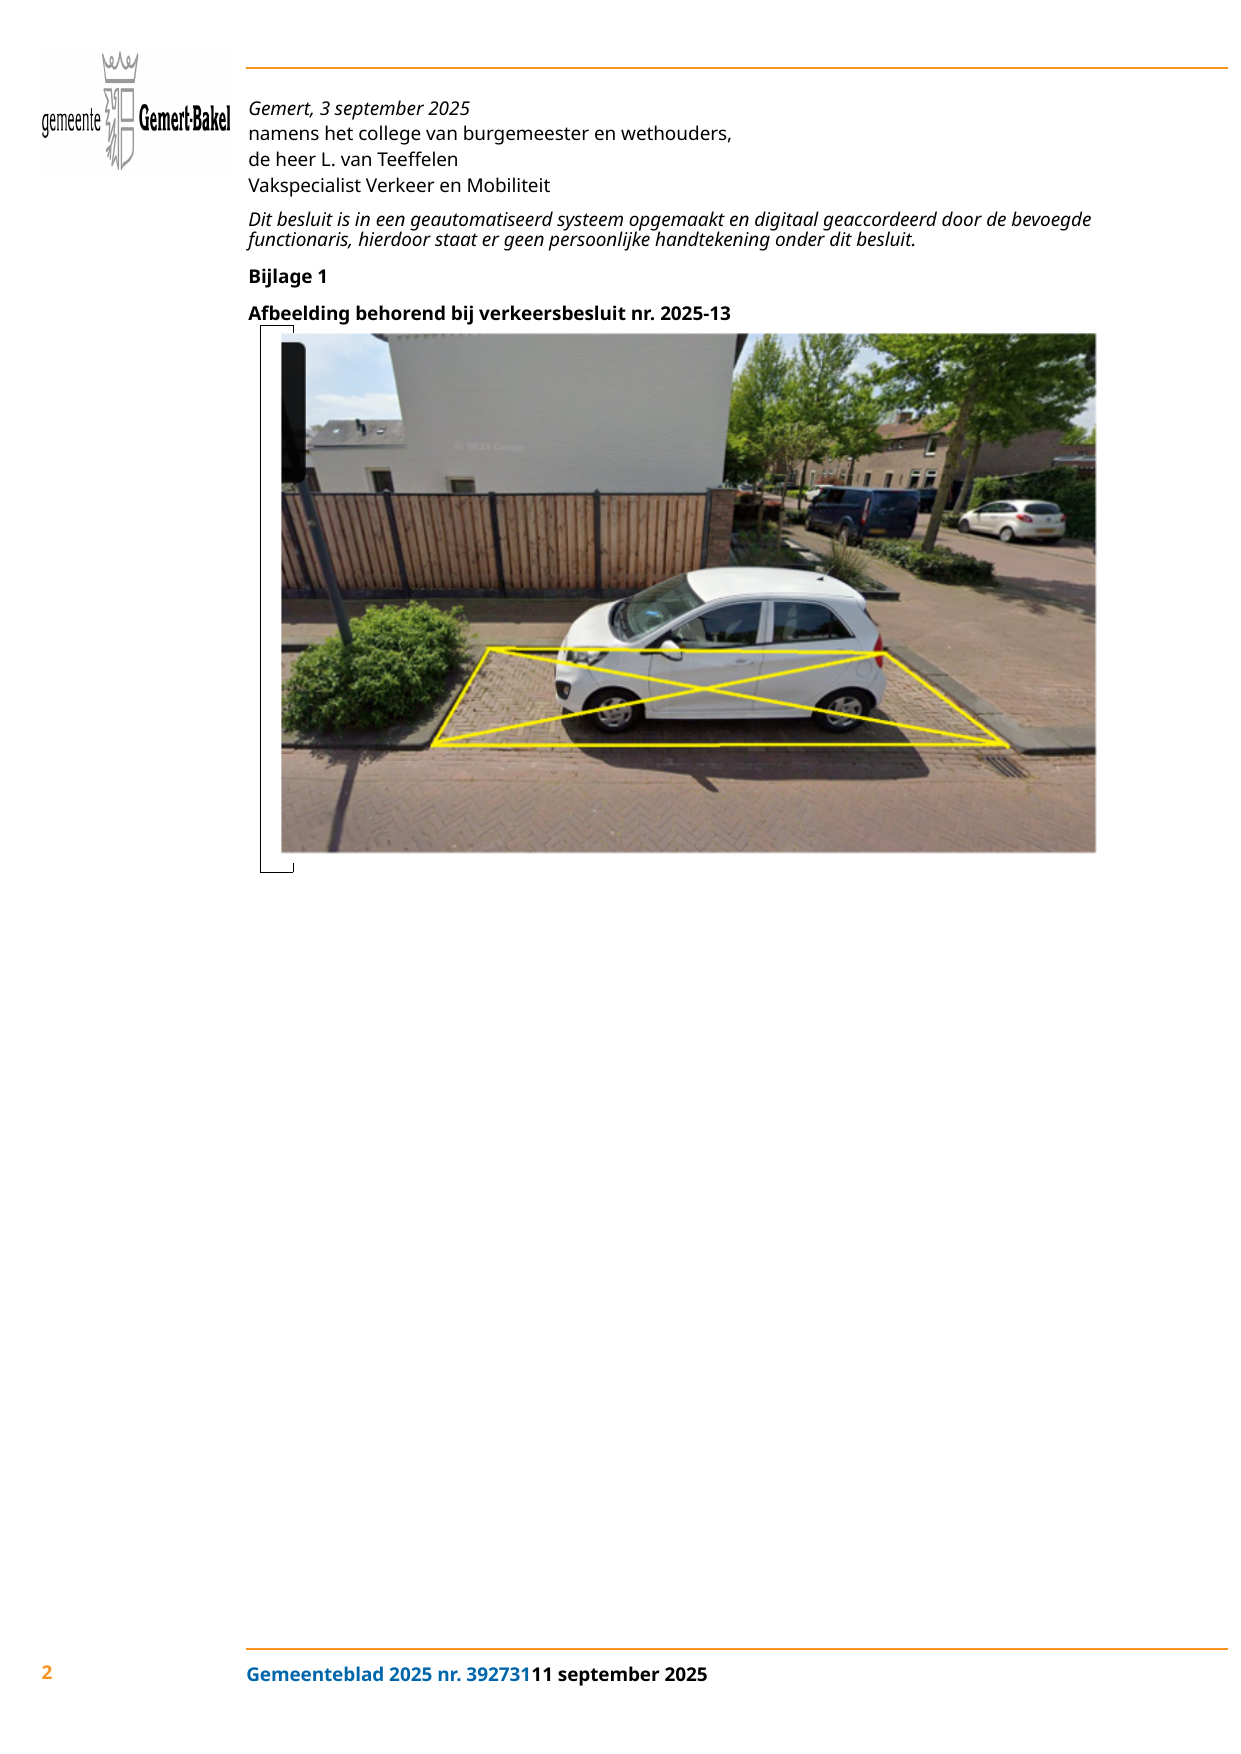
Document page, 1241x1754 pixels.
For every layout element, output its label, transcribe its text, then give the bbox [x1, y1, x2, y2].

picture [41, 47, 231, 172]
text Gemert, 3 september 2025 [248, 95, 1152, 121]
text Bijlage 1 [248, 268, 1152, 287]
text Vakspecialist Verkeer en Mobiliteit [248, 172, 1152, 198]
text Dit besluit is in een geautomatiseerd systeem opgemaakt en digitaal geaccordeerd door de bevoegde functionaris, hierdoor staat er geen persoonlijke handtekening onder dit besluit. [248, 211, 1152, 250]
text namens het college van burgemeester en wethouders, [248, 121, 1152, 146]
text de heer L. van Teeffelen [248, 146, 1152, 172]
picture [268, 333, 1155, 863]
text Afbeelding behorend bij verkeersbesluit nr. 2025-13 [248, 304, 1152, 324]
